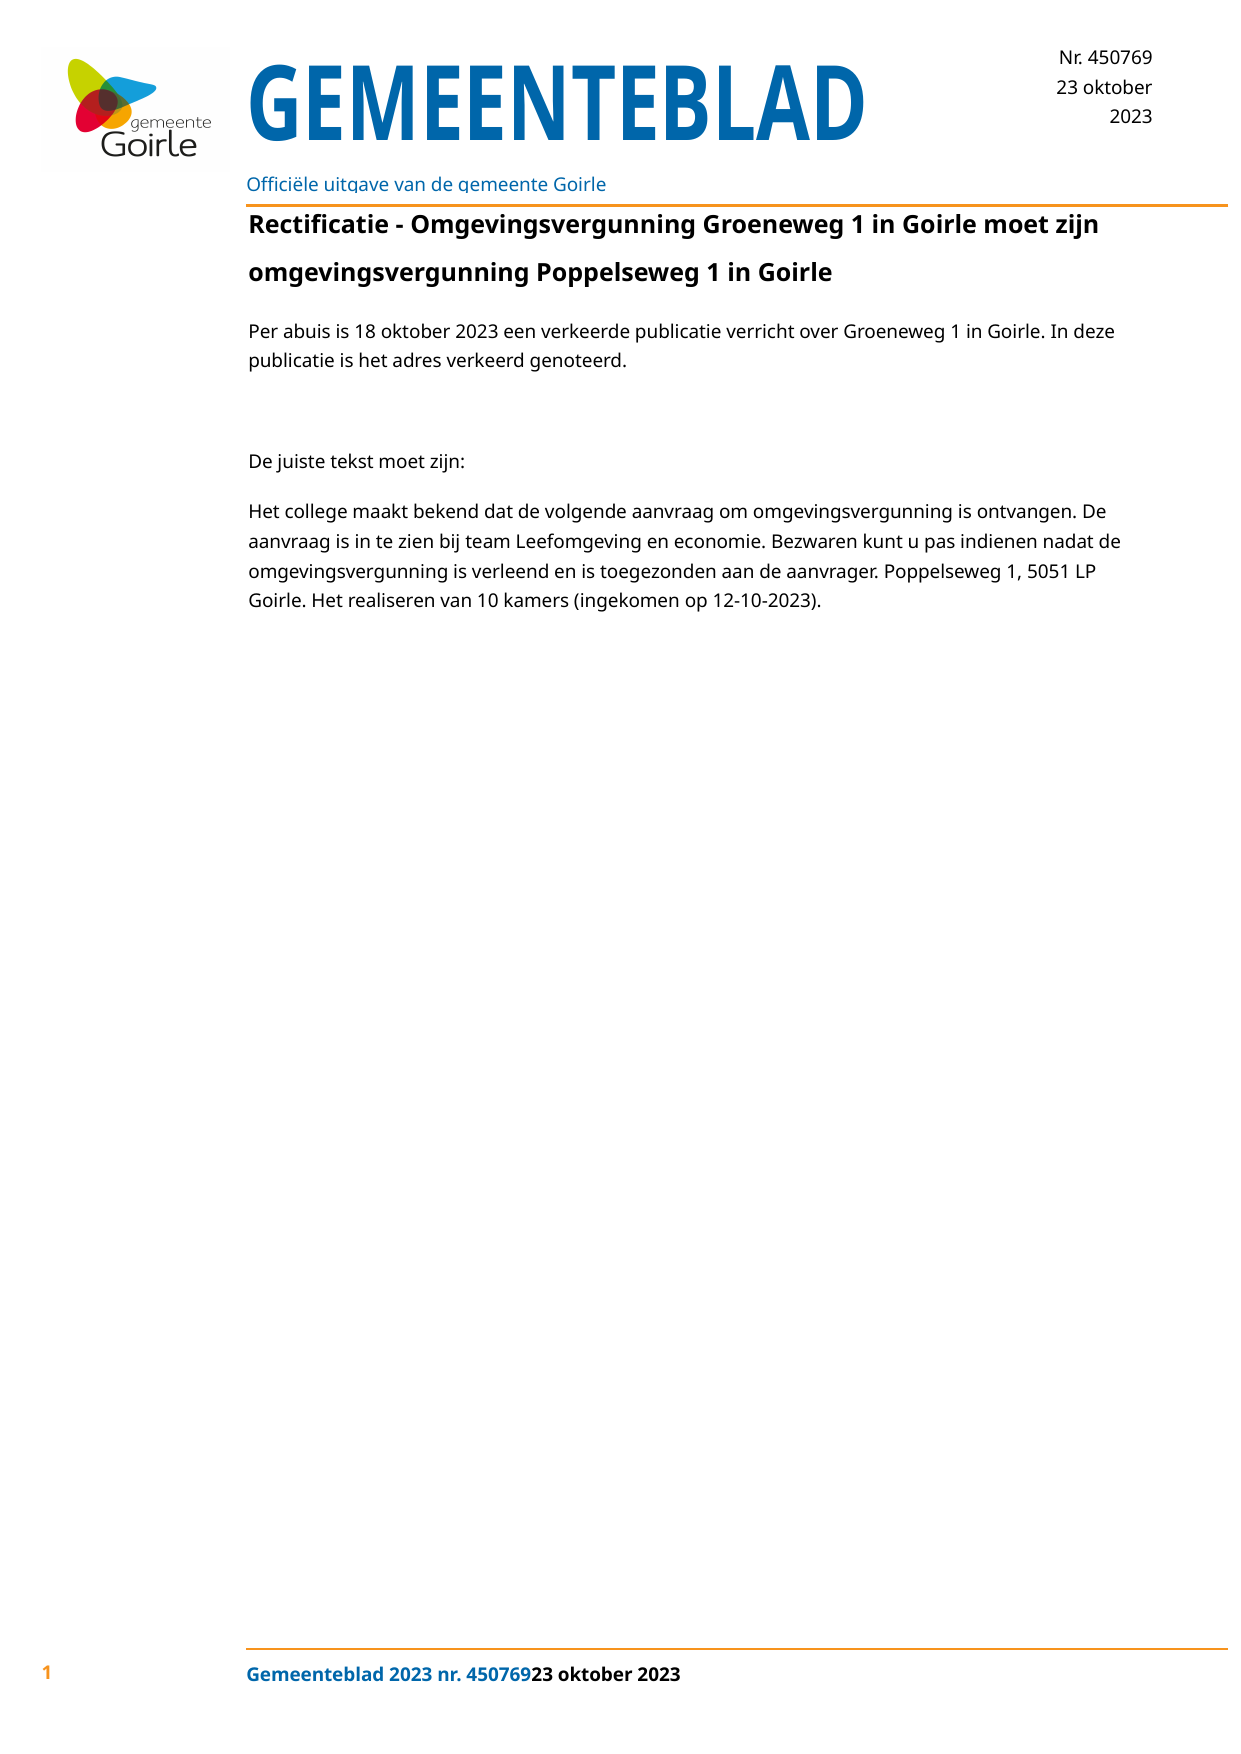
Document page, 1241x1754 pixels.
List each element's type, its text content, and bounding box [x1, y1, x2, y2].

text Per abuis is 18 oktober 2023 een verkeerde publicatie verricht over Groeneweg 1 in Goirle. In deze publicatie is het adres verkeerd genoteerd. [248, 318, 1152, 373]
picture [41, 47, 231, 172]
text Het college maakt bekend dat de volgende aanvraag om omgevingsvergunning is ontvangen. De aanvraag is in te zien bij team Leefomgeving en economie. Bezwaren kunt u pas indienen nadat de omgevingsvergunning is verleend en is toegezonden aan de aanvrager. Poppelseweg 1, 5051 LP Goirle. Het realiseren van 10 kamers (ingekomen op 12-10-2023). [248, 499, 1152, 613]
text Rectificatie - Omgevingsvergunning Groeneweg 1 in Goirle moet zijn omgevingsvergunning Poppelseweg 1 in Goirle [248, 207, 1152, 288]
text De juiste tekst moet zijn: [248, 448, 1152, 474]
